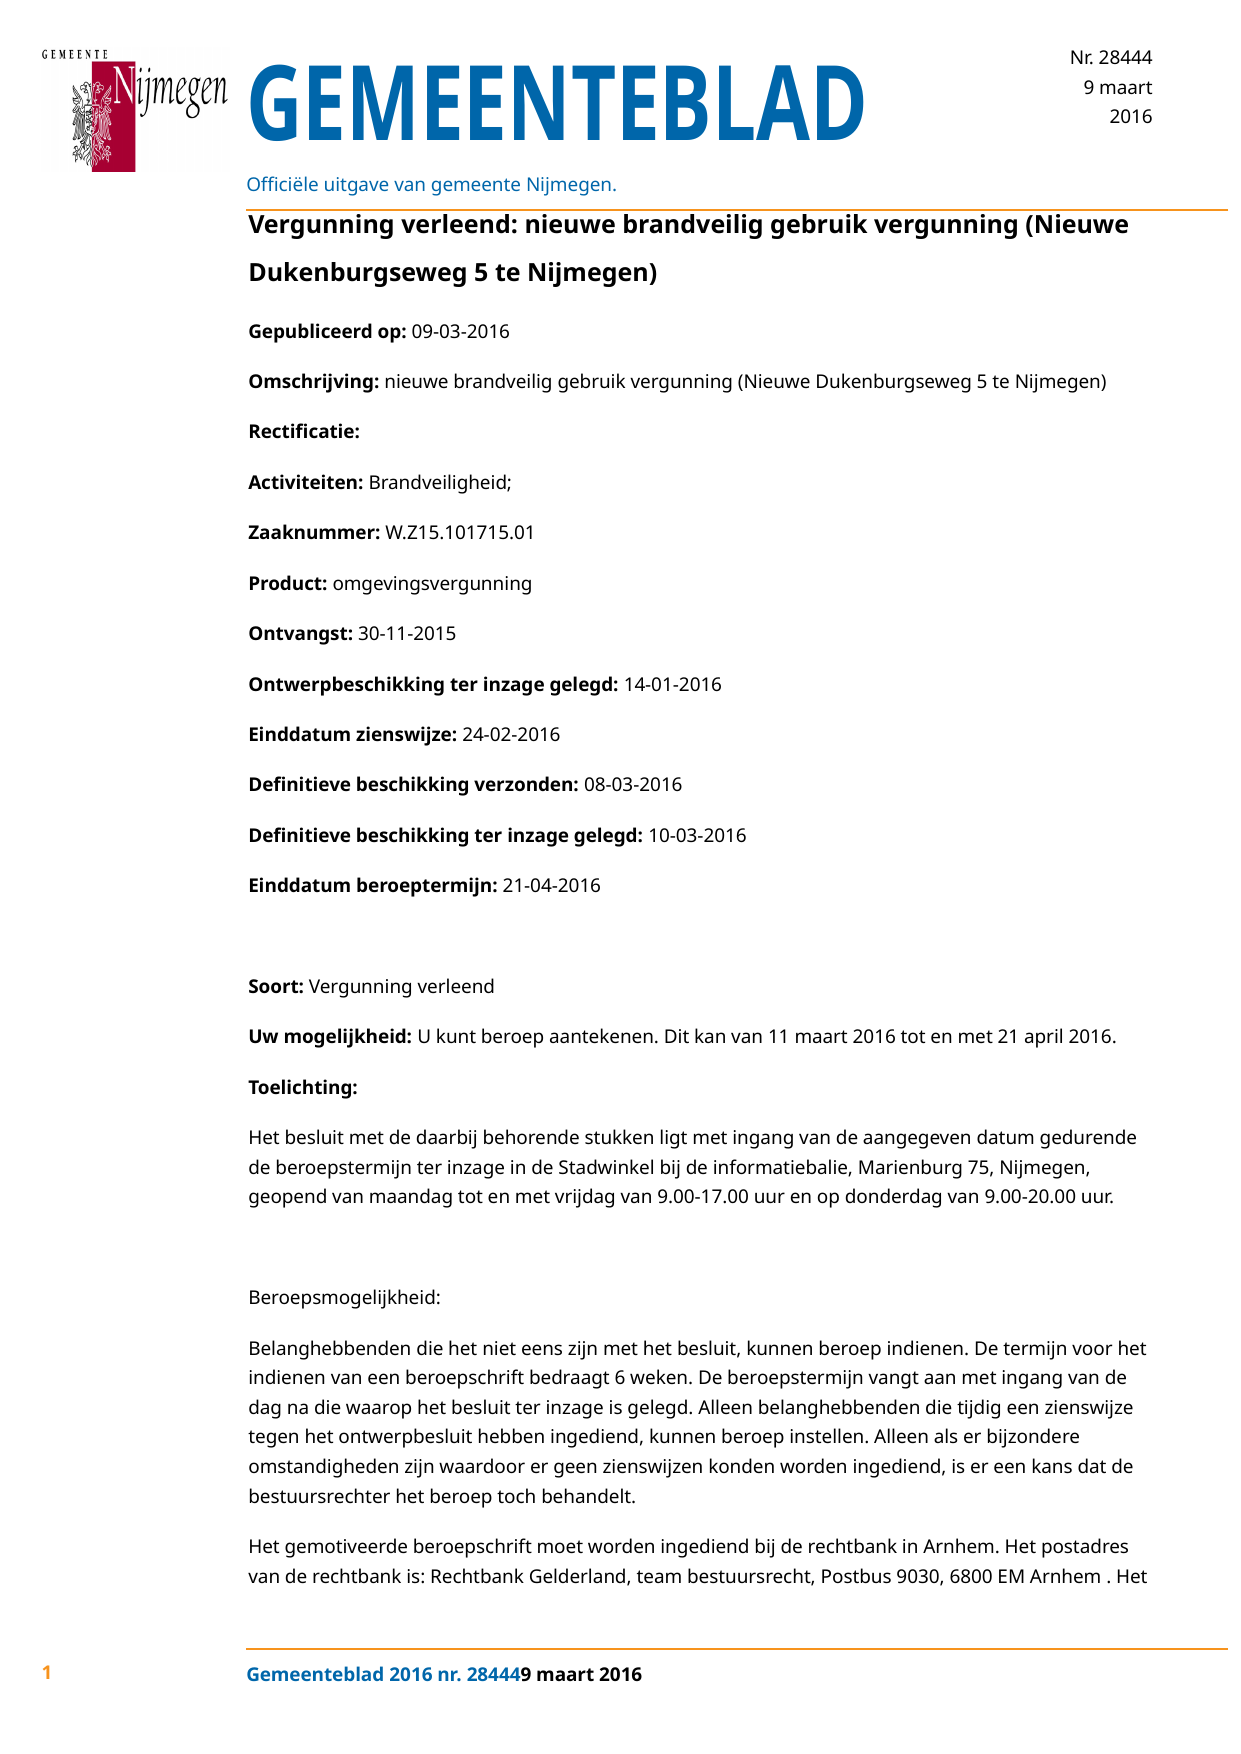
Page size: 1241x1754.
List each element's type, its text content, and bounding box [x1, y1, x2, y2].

text Belanghebbenden die het niet eens zijn met het besluit, kunnen beroep indienen. De termijn voor het indienen van een beroepschrift bedraagt 6 weken. De beroepstermijn vangt aan met ingang van de dag na die waarop het besluit ter inzage is gelegd. Alleen belanghebbenden die tijdig een zienswijze tegen het ontwerpbesluit hebben ingediend, kunnen beroep instellen. Alleen als er bijzondere omstandigheden zijn waardoor er geen zienswijzen konden worden ingediend, is er een kans dat de bestuursrechter het beroep toch behandelt. [248, 1335, 1152, 1509]
text Gepubliceerd op: 09-03-2016 [248, 318, 1152, 344]
text Einddatum zienswijze: 24-02-2016 [248, 721, 1152, 747]
text Product: omgevingsvergunning [248, 570, 1152, 596]
text Einddatum beroeptermijn: 21-04-2016 [248, 872, 1152, 898]
text Het besluit met de daarbij behorende stukken ligt met ingang van de aangegeven datum gedurende de beroepstermijn ter inzage in de Stadwinkel bij de informatiebalie, Marienburg 75, Nijmegen, geopend van maandag tot en met vrijdag van 9.00-17.00 uur en op donderdag van 9.00-20.00 uur. [248, 1124, 1152, 1209]
text Definitieve beschikking ter inzage gelegd: 10-03-2016 [248, 822, 1152, 848]
text Soort: Vergunning verleend [248, 973, 1152, 999]
text Ontwerpbeschikking ter inzage gelegd: 14-01-2016 [248, 671, 1152, 697]
text Zaaknummer: W.Z15.101715.01 [248, 519, 1152, 545]
text Rectificatie: [248, 419, 1152, 444]
text Uw mogelijkheid: U kunt beroep aantekenen. Dit kan van 11 maart 2016 tot en met 21 april 2016. [248, 1024, 1152, 1049]
text Vergunning verleend: nieuwe brandveilig gebruik vergunning (Nieuwe Dukenburgseweg 5 te Nijmegen) [248, 211, 1152, 288]
text Omschrijving: nieuwe brandveilig gebruik vergunning (Nieuwe Dukenburgseweg 5 te Nijmegen) [248, 368, 1152, 394]
text Beroepsmogelijkheid: [248, 1284, 1152, 1310]
picture [41, 47, 231, 172]
text Het gemotiveerde beroepschrift moet worden ingediend bij de rechtbank in Arnhem. Het postadres van de rechtbank is: Rechtbank Gelderland, team bestuursrecht, Postbus 9030, 6800 EM Arnhem . Het [248, 1533, 1152, 1589]
text Activiteiten: Brandveiligheid; [248, 469, 1152, 495]
text Toelichting: [248, 1074, 1152, 1100]
text Definitieve beschikking verzonden: 08-03-2016 [248, 772, 1152, 797]
text Ontvangst: 30-11-2015 [248, 620, 1152, 646]
